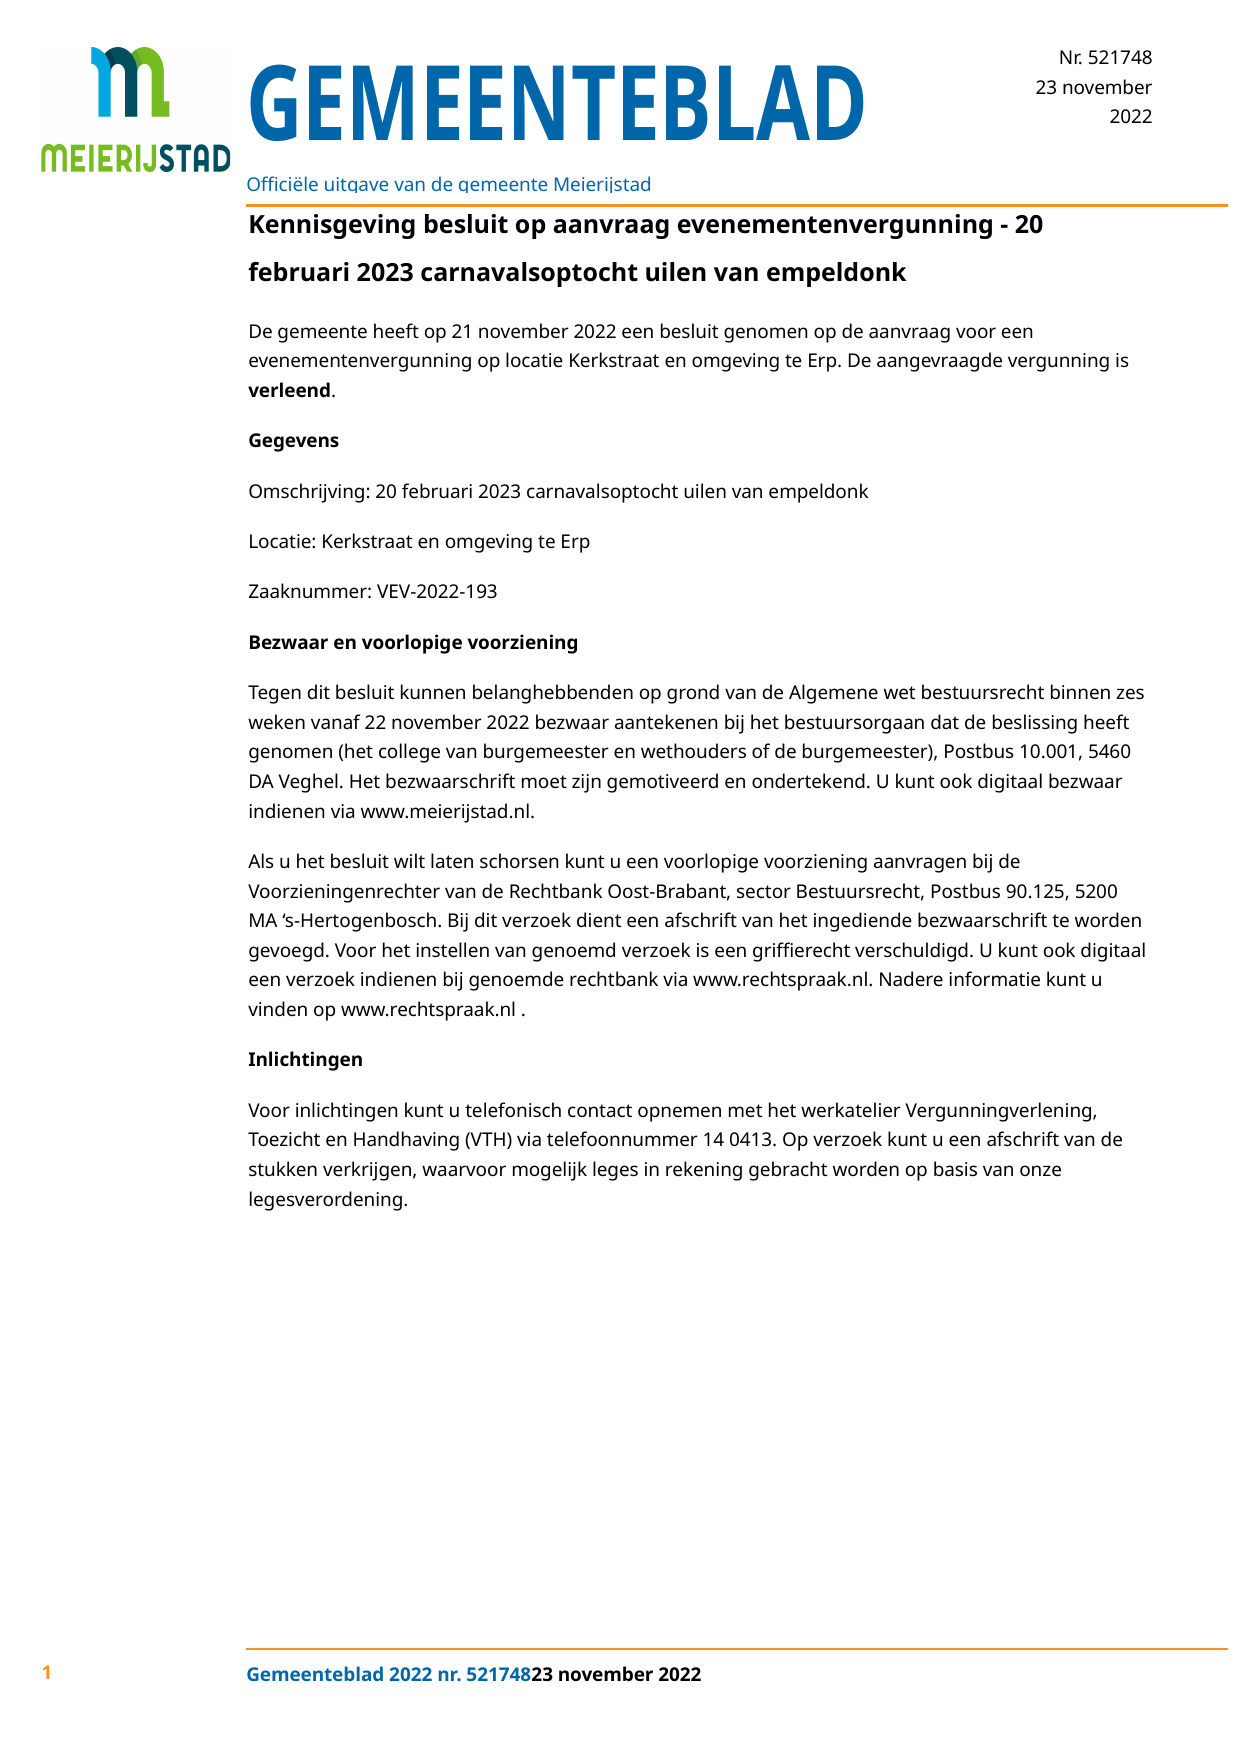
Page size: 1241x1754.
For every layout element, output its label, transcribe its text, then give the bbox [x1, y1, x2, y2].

text Tegen dit besluit kunnen belanghebbenden op grond van de Algemene wet bestuursrecht binnen zes weken vanaf 22 november 2022 bezwaar aantekenen bij het bestuursorgaan dat de beslissing heeft genomen (het college van burgemeester en wethouders of de burgemeester), Postbus 10.001, 5460 DA Veghel. Het bezwaarschrift moet zijn gemotiveerd en ondertekend. U kunt ook digitaal bezwaar indienen via www.meierijstad.nl. [248, 679, 1152, 824]
text Kennisgeving besluit op aanvraag evenementenvergunning - 20 februari 2023 carnavalsoptocht uilen van empeldonk [248, 207, 1152, 288]
text De gemeente heeft op 21 november 2022 een besluit genomen op de aanvraag voor een evenementenvergunning op locatie Kerkstraat en omgeving te Erp. De aangevraagde vergunning is verleend. [248, 318, 1152, 403]
text Bezwaar en voorlopige voorziening [248, 629, 1152, 655]
text Locatie: Kerkstraat en omgeving te Erp [248, 528, 1152, 554]
text Zaaknummer: VEV-2022-193 [248, 579, 1152, 604]
picture [41, 47, 231, 172]
text Gegevens [248, 427, 1152, 453]
text Inlichtingen [248, 1047, 1152, 1072]
text Omschrijving: 20 februari 2023 carnavalsoptocht uilen van empeldonk [248, 478, 1152, 504]
text Als u het besluit wilt laten schorsen kunt u een voorlopige voorziening aanvragen bij de Voorzieningenrechter van de Rechtbank Oost-Brabant, sector Bestuursrecht, Postbus 90.125, 5200 MA ‘s-Hertogenbosch. Bij dit verzoek dient een afschrift van het ingediende bezwaarschrift te worden gevoegd. Voor het instellen van genoemd verzoek is een griffierecht verschuldigd. U kunt ook digitaal een verzoek indienen bij genoemde rechtbank via www.rechtspraak.nl. Nadere informatie kunt u vinden op www.rechtspraak.nl . [248, 848, 1152, 1022]
text Voor inlichtingen kunt u telefonisch contact opnemen met het werkatelier Vergunningverlening, Toezicht en Handhaving (VTH) via telefoonnummer 14 0413. Op verzoek kunt u een afschrift van de stukken verkrijgen, waarvoor mogelijk leges in rekening gebracht worden op basis van onze legesverordening. [248, 1097, 1152, 1212]
